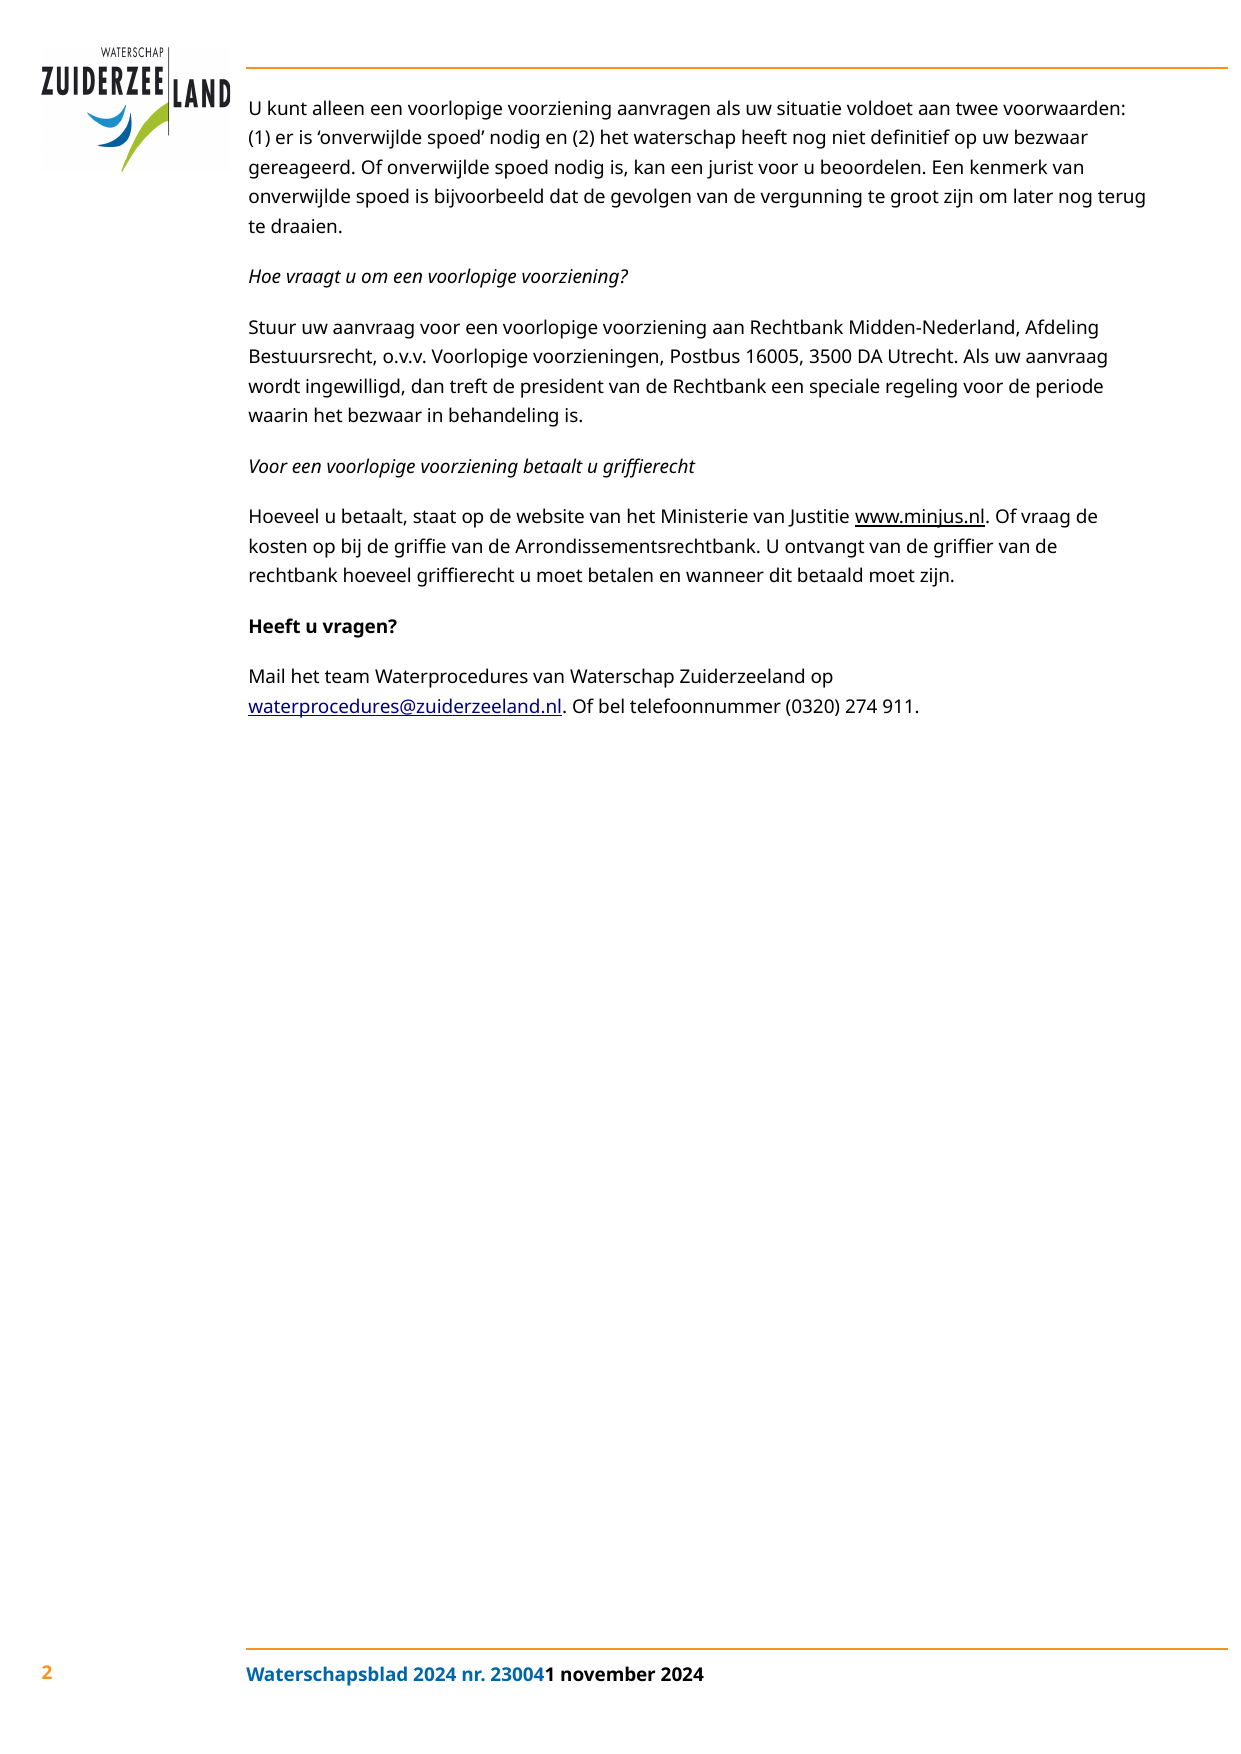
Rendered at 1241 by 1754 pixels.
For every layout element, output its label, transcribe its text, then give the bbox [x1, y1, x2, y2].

text Mail het team Waterprocedures van Waterschap Zuiderzeeland op waterprocedures@zuiderzeeland.nl. Of bel telefoonnummer (0320) 274 911. [248, 663, 1152, 719]
picture [41, 47, 231, 172]
text Voor een voorlopige voorziening betaalt u griffierecht [248, 453, 1152, 479]
text Stuur uw aanvraag voor een voorlopige voorziening aan Rechtbank Midden-Nederland, Afdeling Bestuursrecht, o.v.v. Voorlopige voorzieningen, Postbus 16005, 3500 DA Utrecht. Als uw aanvraag wordt ingewilligd, dan treft de president van de Rechtbank een speciale regeling voor de periode waarin het bezwaar in behandeling is. [248, 314, 1152, 428]
text U kunt alleen een voorlopige voorziening aanvragen als uw situatie voldoet aan twee voorwaarden: (1) er is ‘onverwijlde spoed’ nodig en (2) het waterschap heeft nog niet definitief op uw bezwaar gereageerd. Of onverwijlde spoed nodig is, kan een jurist voor u beoordelen. Een kenmerk van onverwijlde spoed is bijvoorbeeld dat de gevolgen van de vergunning te groot zijn om later nog terug te draaien. [248, 95, 1152, 239]
text Hoe vraagt u om een voorlopige voorziening? [248, 263, 1152, 289]
text Hoeveel u betaalt, staat op de website van het Ministerie van Justitie www.minjus.nl. Of vraag de kosten op bij de griffie van de Arrondissementsrechtbank. U ontvangt van de griffier van de rechtbank hoeveel griffierecht u moet betalen en wanneer dit betaald moet zijn. [248, 503, 1152, 588]
text Heeft u vragen? [248, 613, 1152, 639]
